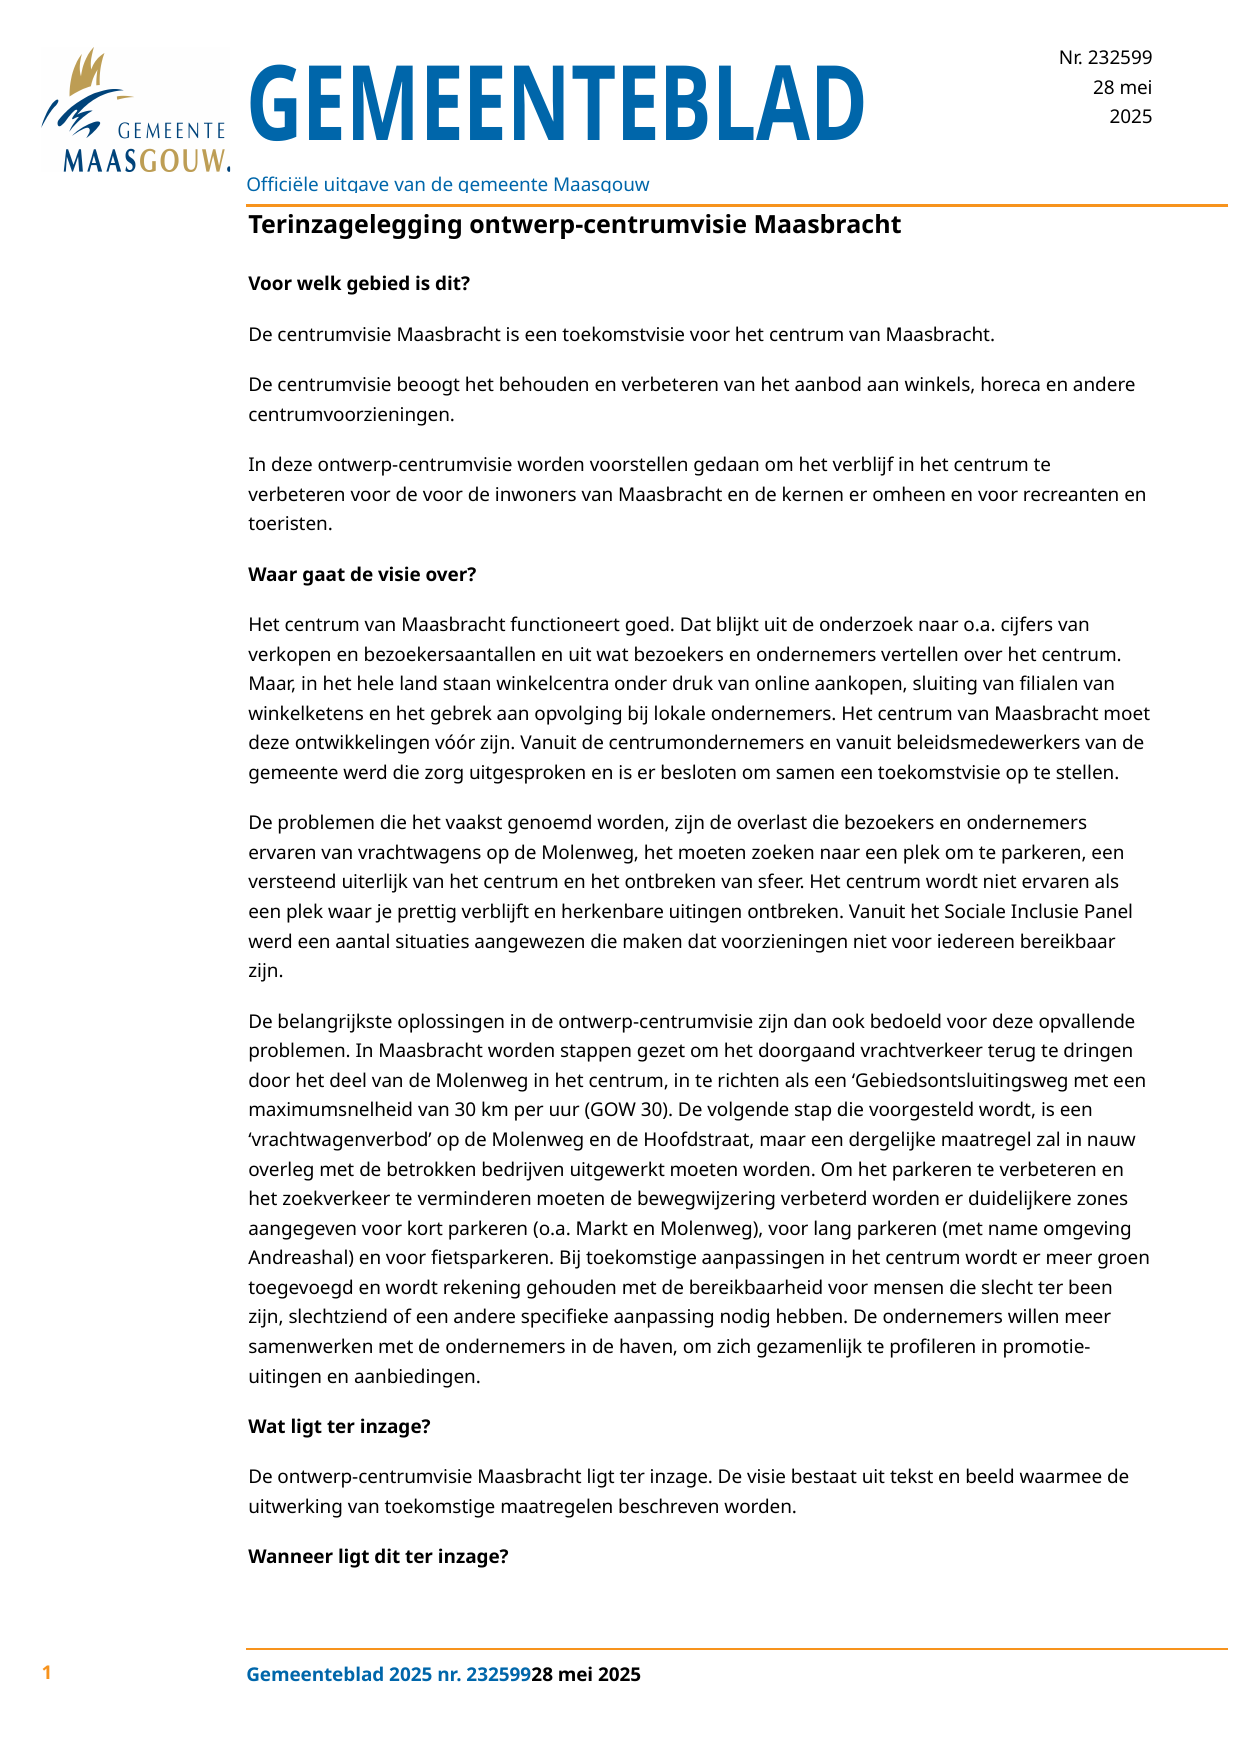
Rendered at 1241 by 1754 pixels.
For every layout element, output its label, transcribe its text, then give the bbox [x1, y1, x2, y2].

text De ontwerp-centrumvisie Maasbracht ligt ter inzage. De visie bestaat uit tekst en beeld waarmee de uitwerking van toekomstige maatregelen beschreven worden. [248, 1464, 1152, 1519]
text De centrumvisie beoogt het behouden en verbeteren van het aanbod aan winkels, horeca en andere centrumvoorzieningen. [248, 371, 1152, 426]
text Het centrum van Maasbracht functioneert goed. Dat blijkt uit de onderzoek naar o.a. cijfers van verkopen en bezoekersaantallen en uit wat bezoekers en ondernemers vertellen over het centrum. Maar, in het hele land staan winkelcentra onder druk van online aankopen, sluiting van filialen van winkelketens en het gebrek aan opvolging bij lokale ondernemers. Het centrum van Maasbracht moet deze ontwikkelingen vóór zijn. Vanuit de centrumondernemers en vanuit beleidsmedewerkers van de gemeente werd die zorg uitgesproken en is er besloten om samen een toekomstvisie op te stellen. [248, 611, 1152, 785]
text De problemen die het vaakst genoemd worden, zijn de overlast die bezoekers en ondernemers ervaren van vrachtwagens op de Molenweg, het moeten zoeken naar een plek om te parkeren, een versteend uiterlijk van het centrum en het ontbreken van sfeer. Het centrum wordt niet ervaren als een plek waar je prettig verblijft en herkenbare uitingen ontbreken. Vanuit het Sociale Inclusie Panel werd een aantal situaties aangewezen die maken dat voorzieningen niet voor iedereen bereikbaar zijn. [248, 809, 1152, 983]
text Voor welk gebied is dit? [248, 270, 1152, 296]
text In deze ontwerp-centrumvisie worden voorstellen gedaan om het verblijf in het centrum te verbeteren voor de voor de inwoners van Maasbracht en de kernen er omheen en voor recreanten en toeristen. [248, 451, 1152, 536]
text Terinzagelegging ontwerp-centrumvisie Maasbracht [248, 207, 1152, 241]
text Waar gaat de visie over? [248, 561, 1152, 586]
text De belangrijkste oplossingen in de ontwerp-centrumvisie zijn dan ook bedoeld voor deze opvallende problemen. In Maasbracht worden stappen gezet om het doorgaand vrachtverkeer terug te dringen door het deel van de Molenweg in het centrum, in te richten als een ‘Gebiedsontsluitingsweg met een maximumsnelheid van 30 km per uur (GOW 30). De volgende stap die voorgesteld wordt, is een ‘vrachtwagenverbod’ op de Molenweg en de Hoofdstraat, maar een dergelijke maatregel zal in nauw overleg met de betrokken bedrijven uitgewerkt moeten worden. Om het parkeren te verbeteren en het zoekverkeer te verminderen moeten de bewegwijzering verbeterd worden er duidelijkere zones aangegeven voor kort parkeren (o.a. Markt en Molenweg), voor lang parkeren (met name omgeving Andreashal) en voor fietsparkeren. Bij toekomstige aanpassingen in het centrum wordt er meer groen toegevoegd en wordt rekening gehouden met de bereikbaarheid voor mensen die slecht ter been zijn, slechtziend of een andere specifieke aanpassing nodig hebben. De ondernemers willen meer samenwerken met de ondernemers in de haven, om zich gezamenlijk te profileren in promotie-uitingen en aanbiedingen. [248, 1008, 1152, 1388]
text De centrumvisie Maasbracht is een toekomstvisie voor het centrum van Maasbracht. [248, 321, 1152, 346]
picture [41, 47, 231, 172]
text Wat ligt ter inzage? [248, 1413, 1152, 1439]
text Wanneer ligt dit ter inzage? [248, 1544, 1152, 1569]
